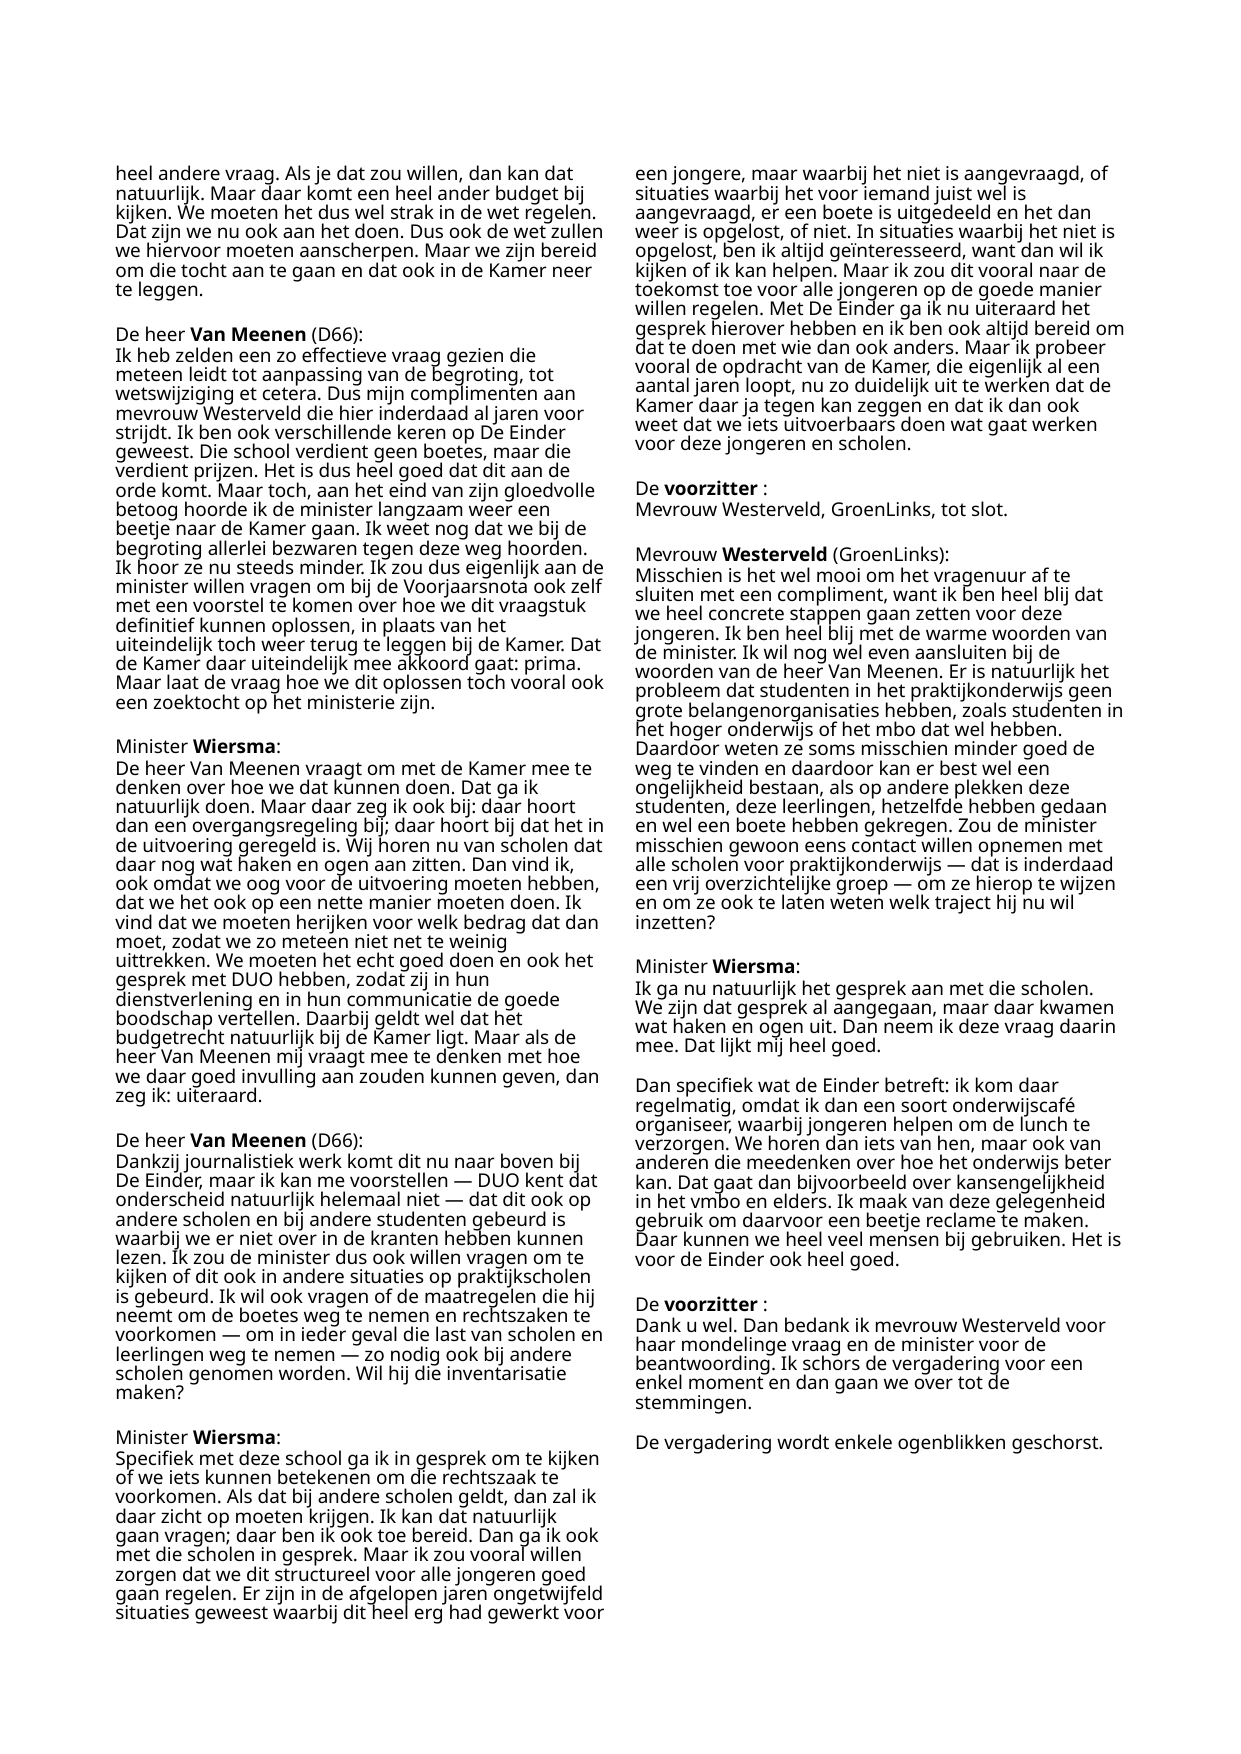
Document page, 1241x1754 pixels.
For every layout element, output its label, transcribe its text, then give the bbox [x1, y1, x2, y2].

text De vergadering wordt enkele ogenblikken geschorst. [635, 1434, 1125, 1453]
text Specifiek met deze school ga ik in gesprek om te kijken of we iets kunnen betekenen om die rechtszaak te voorkomen. Als dat bij andere scholen geldt, dan zal ik daar zicht op moeten krijgen. Ik kan dat natuurlijk gaan vragen; daar ben ik ook toe bereid. Dan ga ik ook met die scholen in gesprek. Maar ik zou vooral willen zorgen dat we dit structureel voor alle jongeren goed gaan regelen. Er zijn in de afgelopen jaren ongetwijfeld situaties geweest waarbij dit heel erg had gewerkt voor [115, 1450, 605, 1623]
text heel andere vraag. Als je dat zou willen, dan kan dat natuurlijk. Maar daar komt een heel ander budget bij kijken. We moeten het dus wel strak in de wet regelen. Dat zijn we nu ook aan het doen. Dus ook de wet zullen we hiervoor moeten aanscherpen. Maar we zijn bereid om die tocht aan te gaan en dat ook in de Kamer neer te leggen. [115, 165, 605, 300]
text Minister Wiersma: [635, 954, 1125, 979]
text Ik ga nu natuurlijk het gesprek aan met die scholen. We zijn dat gesprek al aangegaan, maar daar kwamen wat haken en ogen uit. Dan neem ik deze vraag daarin mee. Dat lijkt mij heel goed. [635, 979, 1125, 1057]
text Minister Wiersma: [115, 734, 605, 759]
text De voorzitter : [635, 1291, 1125, 1317]
text Dankzij journalistiek werk komt dit nu naar boven bij De Einder, maar ik kan me voorstellen — DUO kent dat onderscheid natuurlijk helemaal niet — dat dit ook op andere scholen en bij andere studenten gebeurd is waarbij we er niet over in de kranten hebben kunnen lezen. Ik zou de minister dus ook willen vragen om te kijken of dit ook in andere situaties op praktijkscholen is gebeurd. Ik wil ook vragen of de maatregelen die hij neemt om de boetes weg te nemen en rechtszaken te voorkomen — om in ieder geval die last van scholen en leerlingen weg te nemen — zo nodig ook bij andere scholen genomen worden. Wil hij die inventarisatie maken? [115, 1153, 605, 1403]
text De voorzitter : [635, 475, 1125, 501]
text Minister Wiersma: [115, 1424, 605, 1450]
text De heer Van Meenen (D66): [115, 1127, 605, 1153]
text De heer Van Meenen vraagt om met de Kamer mee te denken over hoe we dat kunnen doen. Dat ga ik natuurlijk doen. Maar daar zeg ik ook bij: daar hoort dan een overgangsregeling bij; daar hoort bij dat het in de uitvoering geregeld is. Wij horen nu van scholen dat daar nog wat haken en ogen aan zitten. Dan vind ik, ook omdat we oog voor de uitvoering moeten hebben, dat we het ook op een nette manier moeten doen. Ik vind dat we moeten herijken voor welk bedrag dat dan moet, zodat we zo meteen niet net te weinig uittrekken. We moeten het echt goed doen en ook het gesprek met DUO hebben, zodat zij in hun dienstverlening en in hun communicatie de goede boodschap vertellen. Daarbij geldt wel dat het budgetrecht natuurlijk bij de Kamer ligt. Maar als de heer Van Meenen mij vraagt mee te denken met hoe we daar goed invulling aan zouden kunnen geven, dan zeg ik: uiteraard. [115, 759, 605, 1106]
text Ik heb zelden een zo effectieve vraag gezien die meteen leidt tot aanpassing van de begroting, tot wetswijziging et cetera. Dus mijn complimenten aan mevrouw Westerveld die hier inderdaad al jaren voor strijdt. Ik ben ook verschillende keren op De Einder geweest. Die school verdient geen boetes, maar die verdient prijzen. Het is dus heel goed dat dit aan de orde komt. Maar toch, aan het eind van zijn gloedvolle betoog hoorde ik de minister langzaam weer een beetje naar de Kamer gaan. Ik weet nog dat we bij de begroting allerlei bezwaren tegen deze weg hoorden. Ik hoor ze nu steeds minder. Ik zou dus eigenlijk aan de minister willen vragen om bij de Voorjaarsnota ook zelf met een voorstel te komen over hoe we dit vraagstuk definitief kunnen oplossen, in plaats van het uiteindelijk toch weer terug te leggen bij de Kamer. Dat de Kamer daar uiteindelijk mee akkoord gaat: prima. Maar laat de vraag hoe we dit oplossen toch vooral ook een zoektocht op het ministerie zijn. [115, 347, 605, 713]
text De heer Van Meenen (D66): [115, 321, 605, 347]
text Mevrouw Westerveld (GroenLinks): [635, 541, 1125, 567]
text Mevrouw Westerveld, GroenLinks, tot slot. [635, 501, 1125, 520]
text Dan specifiek wat de Einder betreft: ik kom daar regelmatig, omdat ik dan een soort onderwijscafé organiseer, waarbij jongeren helpen om de lunch te verzorgen. We horen dan iets van hen, maar ook van anderen die meedenken over hoe het onderwijs beter kan. Dat gaat dan bijvoorbeeld over kansengelijkheid in het vmbo en elders. Ik maak van deze gelegenheid gebruik om daarvoor een beetje reclame te maken. Daar kunnen we heel veel mensen bij gebruiken. Het is voor de Einder ook heel goed. [635, 1077, 1125, 1270]
text Misschien is het wel mooi om het vragenuur af te sluiten met een compliment, want ik ben heel blij dat we heel concrete stappen gaan zetten voor deze jongeren. Ik ben heel blij met de warme woorden van de minister. Ik wil nog wel even aansluiten bij de woorden van de heer Van Meenen. Er is natuurlijk het probleem dat studenten in het praktijkonderwijs geen grote belangenorganisaties hebben, zoals studenten in het hoger onderwijs of het mbo dat wel hebben. Daardoor weten ze soms misschien minder goed de weg te vinden en daardoor kan er best wel een ongelijkheid bestaan, als op andere plekken deze studenten, deze leerlingen, hetzelfde hebben gedaan en wel een boete hebben gekregen. Zou de minister misschien gewoon eens contact willen opnemen met alle scholen voor praktijkonderwijs — dat is inderdaad een vrij overzichtelijke groep — om ze hierop te wijzen en om ze ook te laten weten welk traject hij nu wil inzetten? [635, 567, 1125, 933]
text een jongere, maar waarbij het niet is aangevraagd, of situaties waarbij het voor iemand juist wel is aangevraagd, er een boete is uitgedeeld en het dan weer is opgelost, of niet. In situaties waarbij het niet is opgelost, ben ik altijd geïnteresseerd, want dan wil ik kijken of ik kan helpen. Maar ik zou dit vooral naar de toekomst toe voor alle jongeren op de goede manier willen regelen. Met De Einder ga ik nu uiteraard het gesprek hierover hebben en ik ben ook altijd bereid om dat te doen met wie dan ook anders. Maar ik probeer vooral de opdracht van de Kamer, die eigenlijk al een aantal jaren loopt, nu zo duidelijk uit te werken dat de Kamer daar ja tegen kan zeggen en dat ik dan ook weet dat we iets uitvoerbaars doen wat gaat werken voor deze jongeren en scholen. [635, 165, 1125, 454]
text Dank u wel. Dan bedank ik mevrouw Westerveld voor haar mondelinge vraag en de minister voor de beantwoording. Ik schors de vergadering voor een enkel moment en dan gaan we over tot de stemmingen. [635, 1317, 1125, 1413]
